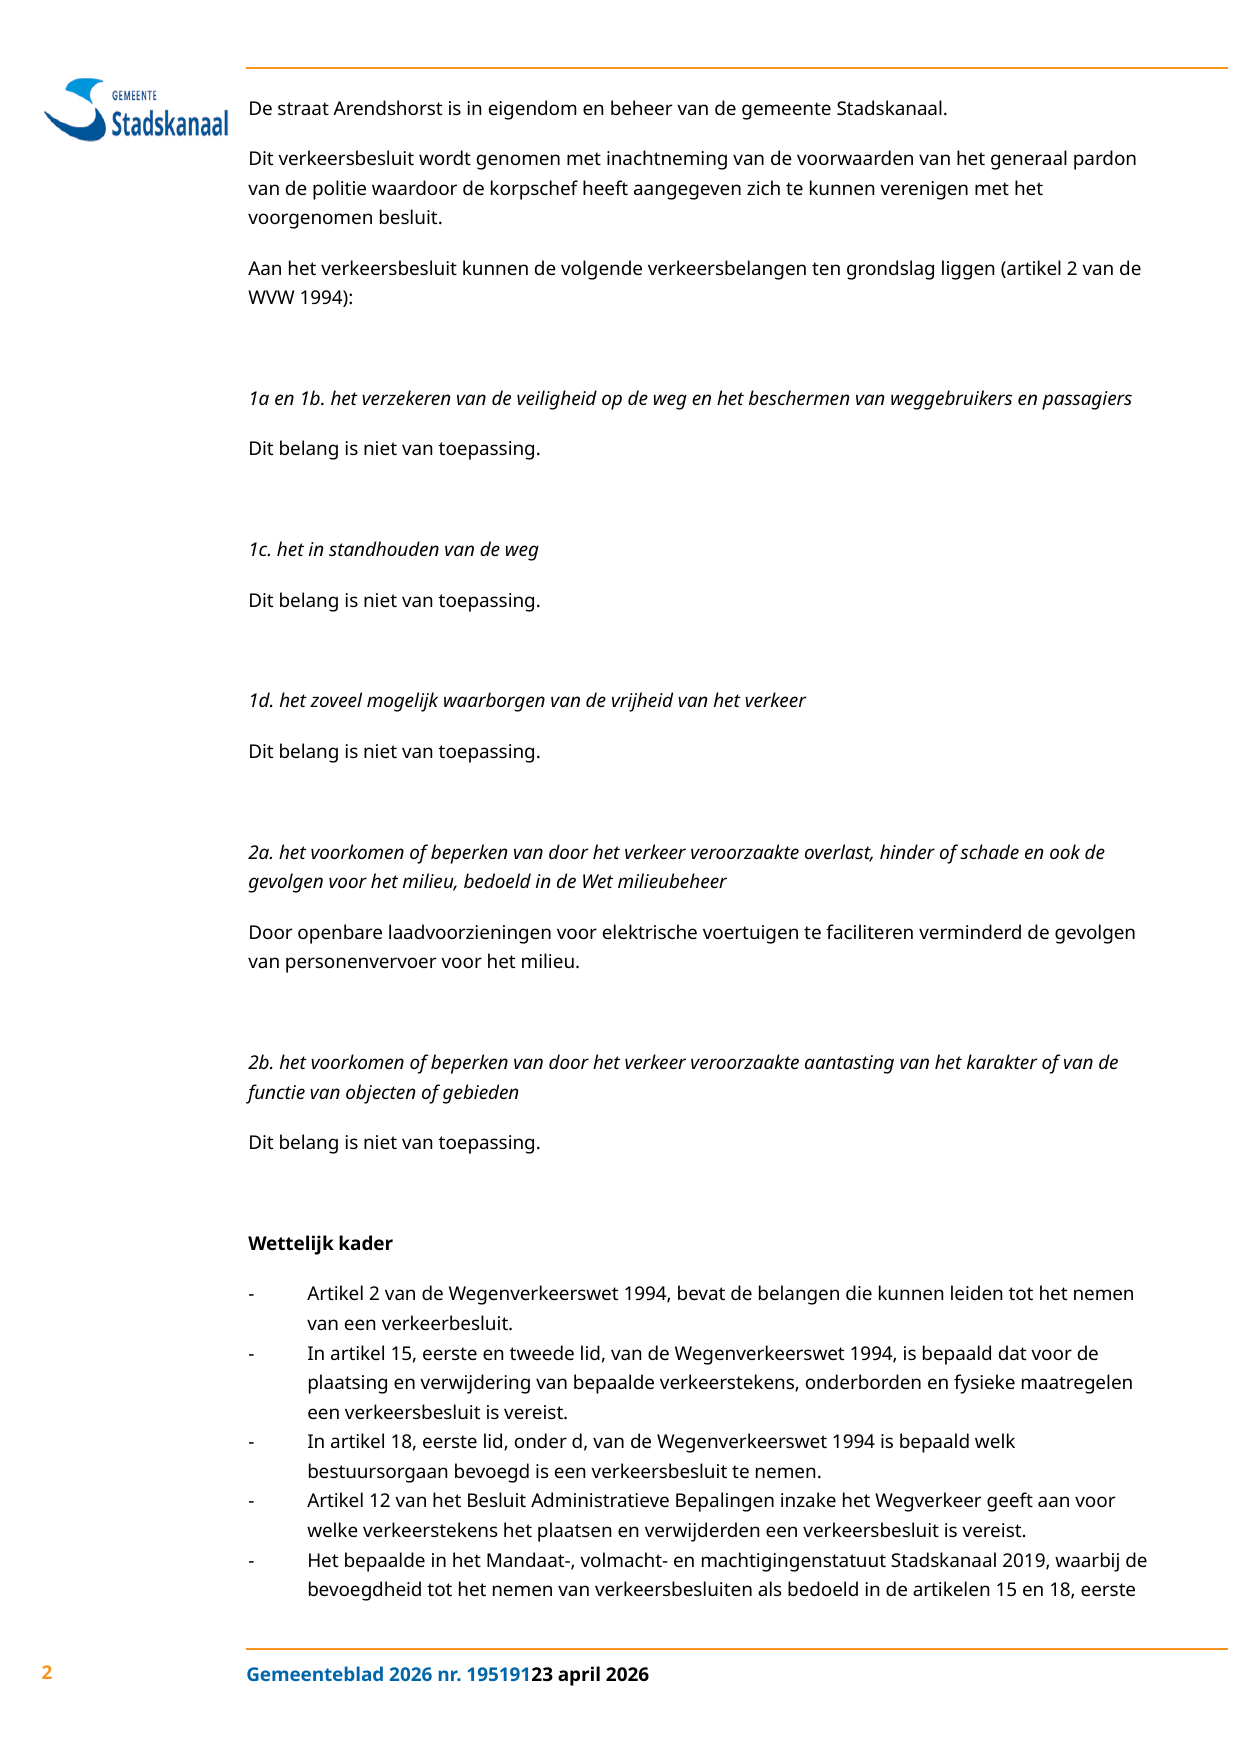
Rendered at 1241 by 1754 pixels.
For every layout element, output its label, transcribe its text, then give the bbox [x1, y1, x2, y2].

text De straat Arendshorst is in eigendom en beheer van de gemeente Stadskanaal. [248, 95, 1152, 121]
list In artikel 18, eerste lid, onder d, van de Wegenverkeerswet 1994 is bepaald welk bestuursorgaan bevoegd is een verkeersbesluit te nemen. [248, 1428, 1152, 1484]
text Dit belang is niet van toepassing. [248, 436, 1152, 461]
text Aan het verkeersbesluit kunnen de volgende verkeersbelangen ten grondslag liggen (artikel 2 van de WVW 1994): [248, 255, 1152, 310]
text Dit belang is niet van toepassing. [248, 587, 1152, 613]
list Het bepaalde in het Mandaat-, volmacht- en machtigingenstatuut Stadskanaal 2019, waarbij de bevoegdheid tot het nemen van verkeersbesluiten als bedoeld in de artikelen 15 en 18, eerste [248, 1547, 1152, 1602]
list Artikel 12 van het Besluit Administratieve Bepalingen inzake het Wegverkeer geeft aan voor welke verkeerstekens het plaatsen en verwijderden een verkeersbesluit is vereist. [248, 1488, 1152, 1543]
text 1a en 1b. het verzekeren van de veiligheid op de weg en het beschermen van weggebruikers en passagiers [248, 385, 1152, 411]
text 1c. het in standhouden van de weg [248, 536, 1152, 562]
text 1d. het zoveel mogelijk waarborgen van de vrijheid van het verkeer [248, 688, 1152, 713]
text Door openbare laadvoorzieningen voor elektrische voertuigen te faciliteren verminderd de gevolgen van personenvervoer voor het milieu. [248, 919, 1152, 974]
text 2a. het voorkomen of beperken van door het verkeer veroorzaakte overlast, hinder of schade en ook de gevolgen voor het milieu, bedoeld in de Wet milieubeheer [248, 839, 1152, 894]
list In artikel 15, eerste en tweede lid, van de Wegenverkeerswet 1994, is bepaald dat voor de plaatsing en verwijdering van bepaalde verkeerstekens, onderborden en fysieke maatregelen een verkeersbesluit is vereist. [248, 1340, 1152, 1425]
text Dit verkeersbesluit wordt genomen met inachtneming van de voorwaarden van het generaal pardon van de politie waardoor de korpschef heeft aangegeven zich te kunnen verenigen met het voorgenomen besluit. [248, 145, 1152, 230]
text Dit belang is niet van toepassing. [248, 738, 1152, 764]
text 2b. het voorkomen of beperken van door het verkeer veroorzaakte aantasting van het karakter of van de functie van objecten of gebieden [248, 1049, 1152, 1105]
text Dit belang is niet van toepassing. [248, 1129, 1152, 1155]
picture [41, 47, 231, 172]
list Artikel 2 van de Wegenverkeerswet 1994, bevat de belangen die kunnen leiden tot het nemen van een verkeerbesluit. [248, 1281, 1152, 1336]
text Wettelijk kader [248, 1230, 1152, 1256]
